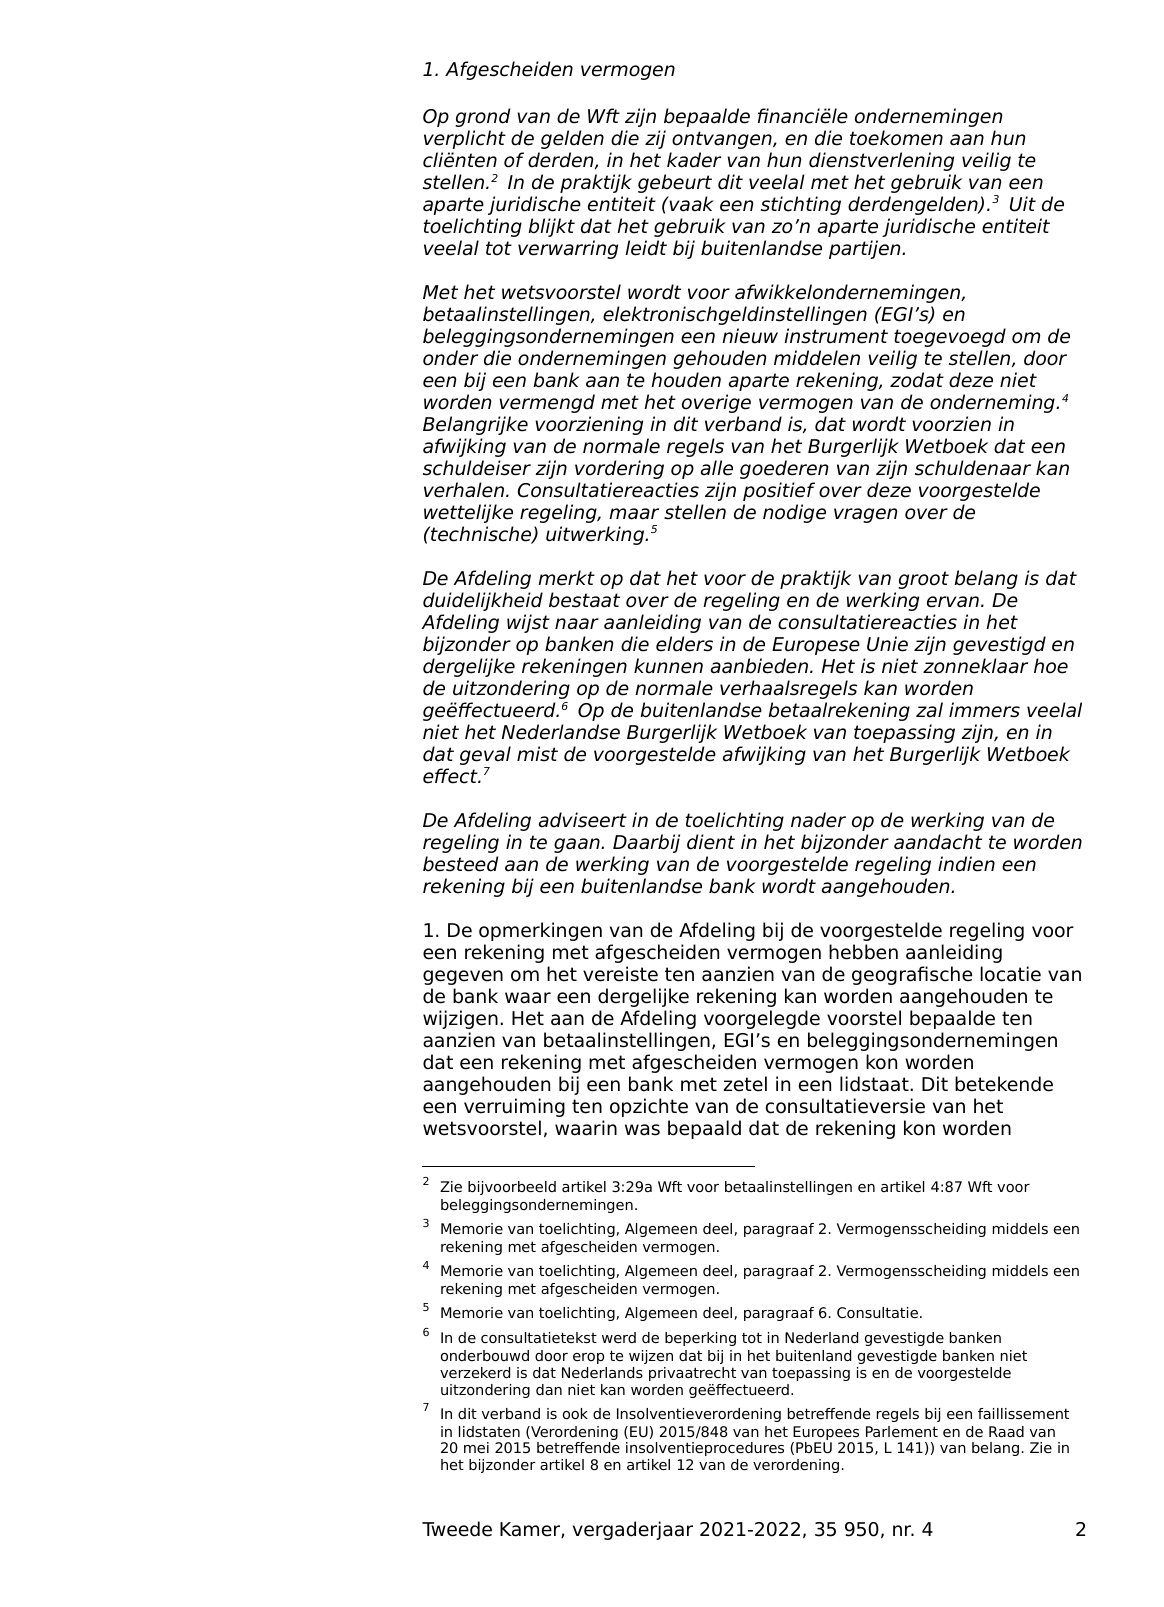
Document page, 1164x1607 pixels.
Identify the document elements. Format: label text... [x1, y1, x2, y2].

text In de consultatietekst werd de beperking tot in Nederland gevestigde banken onderbouwd door erop te wijzen dat bij in het buitenland gevestigde banken niet verzekerd is dat Nederlands privaatrecht van toepassing is en de voorgestelde uitzondering dan niet kan worden geëffectueerd. [422, 1326, 1087, 1399]
text Memorie van toelichting, Algemeen deel, paragraaf 6. Consultatie. [422, 1301, 1087, 1323]
text Met het wetsvoorstel wordt voor afwikkelondernemingen, betaalinstellingen, elektronischgeldinstellingen (EGI’s) en beleggingsondernemingen een nieuw instrument toegevoegd om de onder die ondernemingen gehouden middelen veilig te stellen, door een bij een bank aan te houden aparte rekening, zodat deze niet worden vermengd met het overige vermogen van de onderneming. Belangrijke voorziening in dit verband is, dat wordt voorzien in afwijking van de normale regels van het Burgerlijk Wetboek dat een schuldeiser zijn vordering op alle goederen van zijn schuldenaar kan verhalen. Consultatiereacties zijn positief over deze voorgestelde wettelijke regeling, maar stellen de nodige vragen over de (technische) uitwerking. [422, 282, 1087, 546]
text Memorie van toelichting, Algemeen deel, paragraaf 2. Vermogensscheiding middels een rekening met afgescheiden vermogen. [422, 1217, 1087, 1256]
text 1. De opmerkingen van de Afdeling bij de voorgestelde regeling voor een rekening met afgescheiden vermogen hebben aanleiding gegeven om het vereiste ten aanzien van de geografische locatie van de bank waar een dergelijke rekening kan worden aangehouden te wijzigen. Het aan de Afdeling voorgelegde voorstel bepaalde ten aanzien van betaalinstellingen, EGI’s en beleggingsondernemingen dat een rekening met afgescheiden vermogen kon worden aangehouden bij een bank met zetel in een lidstaat. Dit betekende een verruiming ten opzichte van de consultatieversie van het wetsvoorstel, waarin was bepaald dat de rekening kon worden [422, 920, 1087, 1140]
text Memorie van toelichting, Algemeen deel, paragraaf 2. Vermogensscheiding middels een rekening met afgescheiden vermogen. [422, 1259, 1087, 1298]
text Zie bijvoorbeeld artikel 3:29a Wft voor betaalinstellingen en artikel 4:87 Wft voor beleggingsondernemingen. [422, 1175, 1087, 1214]
text De Afdeling adviseert in de toelichting nader op de werking van de regeling in te gaan. Daarbij dient in het bijzonder aandacht te worden besteed aan de werking van de voorgestelde regeling indien een rekening bij een buitenlandse bank wordt aangehouden. [422, 810, 1087, 898]
text In dit verband is ook de Insolventieverordening betreffende regels bij een faillissement in lidstaten (Verordening (EU) 2015/848 van het Europees Parlement en de Raad van 20 mei 2015 betreffende insolventieprocedures (PbEU 2015, L 141)) van belang. Zie in het bijzonder artikel 8 en artikel 12 van de verordening. [422, 1402, 1087, 1474]
subtitle 1. Afgescheiden vermogen [422, 59, 1087, 81]
text De Afdeling merkt op dat het voor de praktijk van groot belang is dat duidelijkheid bestaat over de regeling en de werking ervan. De Afdeling wijst naar aanleiding van de consultatiereacties in het bijzonder op banken die elders in de Europese Unie zijn gevestigd en dergelijke rekeningen kunnen aanbieden. Het is niet zonneklaar hoe de uitzondering op de normale verhaalsregels kan worden geëffectueerd. Op de buitenlandse betaalrekening zal immers veelal niet het Nederlandse Burgerlijk Wetboek van toepassing zijn, en in dat geval mist de voorgestelde afwijking van het Burgerlijk Wetboek effect. [422, 568, 1087, 788]
text Op grond van de Wft zijn bepaalde financiële ondernemingen verplicht de gelden die zij ontvangen, en die toekomen aan hun cliënten of derden, in het kader van hun dienstverlening veilig te stellen. In de praktijk gebeurt dit veelal met het gebruik van een aparte juridische entiteit (vaak een stichting derdengelden). Uit de toelichting blijkt dat het gebruik van zo’n aparte juridische entiteit veelal tot verwarring leidt bij buitenlandse partijen. [422, 106, 1087, 260]
